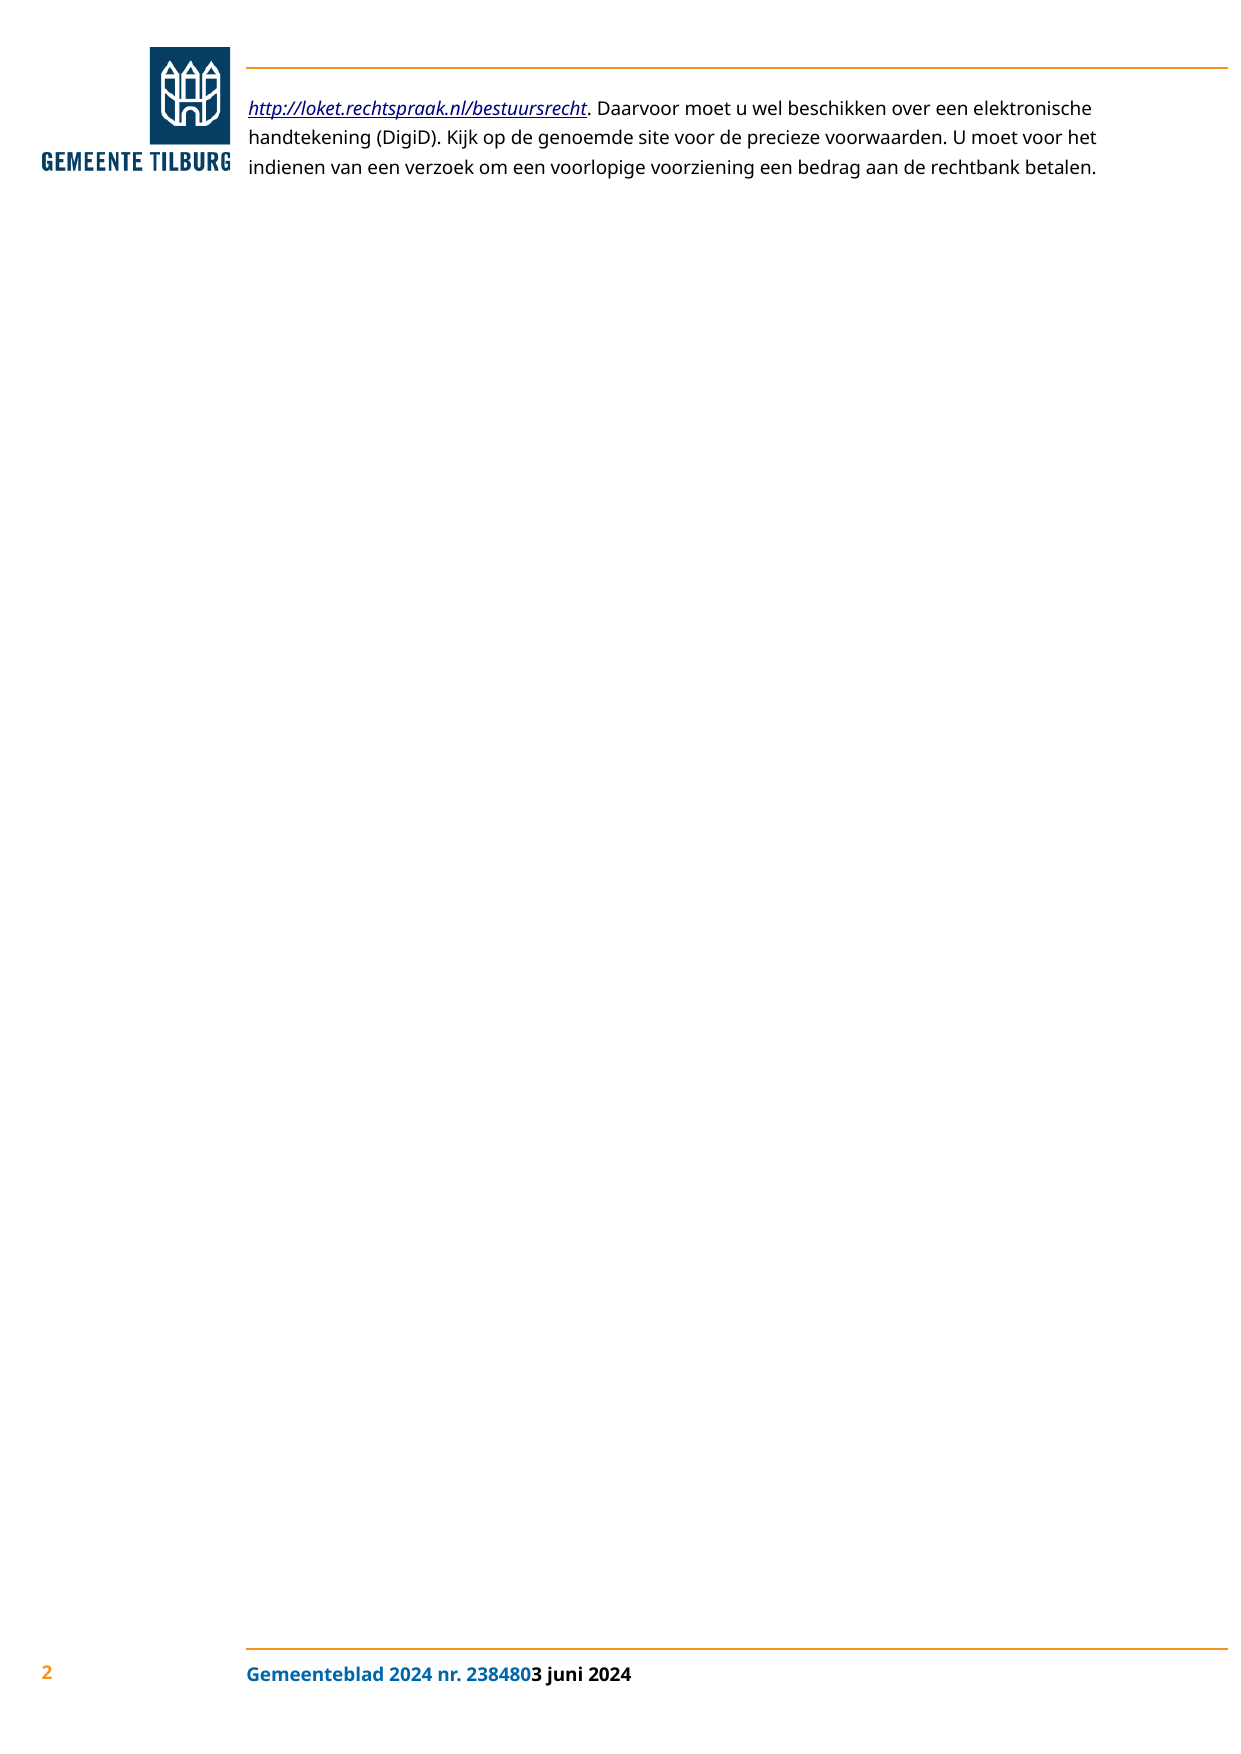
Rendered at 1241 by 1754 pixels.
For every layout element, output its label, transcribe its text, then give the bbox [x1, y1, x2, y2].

picture [41, 47, 231, 172]
text http://loket.rechtspraak.nl/bestuursrecht. Daarvoor moet u wel beschikken over een elektronische handtekening (DigiD). Kijk op de genoemde site voor de precieze voorwaarden. U moet voor het indienen van een verzoek om een voorlopige voorziening een bedrag aan de rechtbank betalen. [248, 95, 1152, 180]
